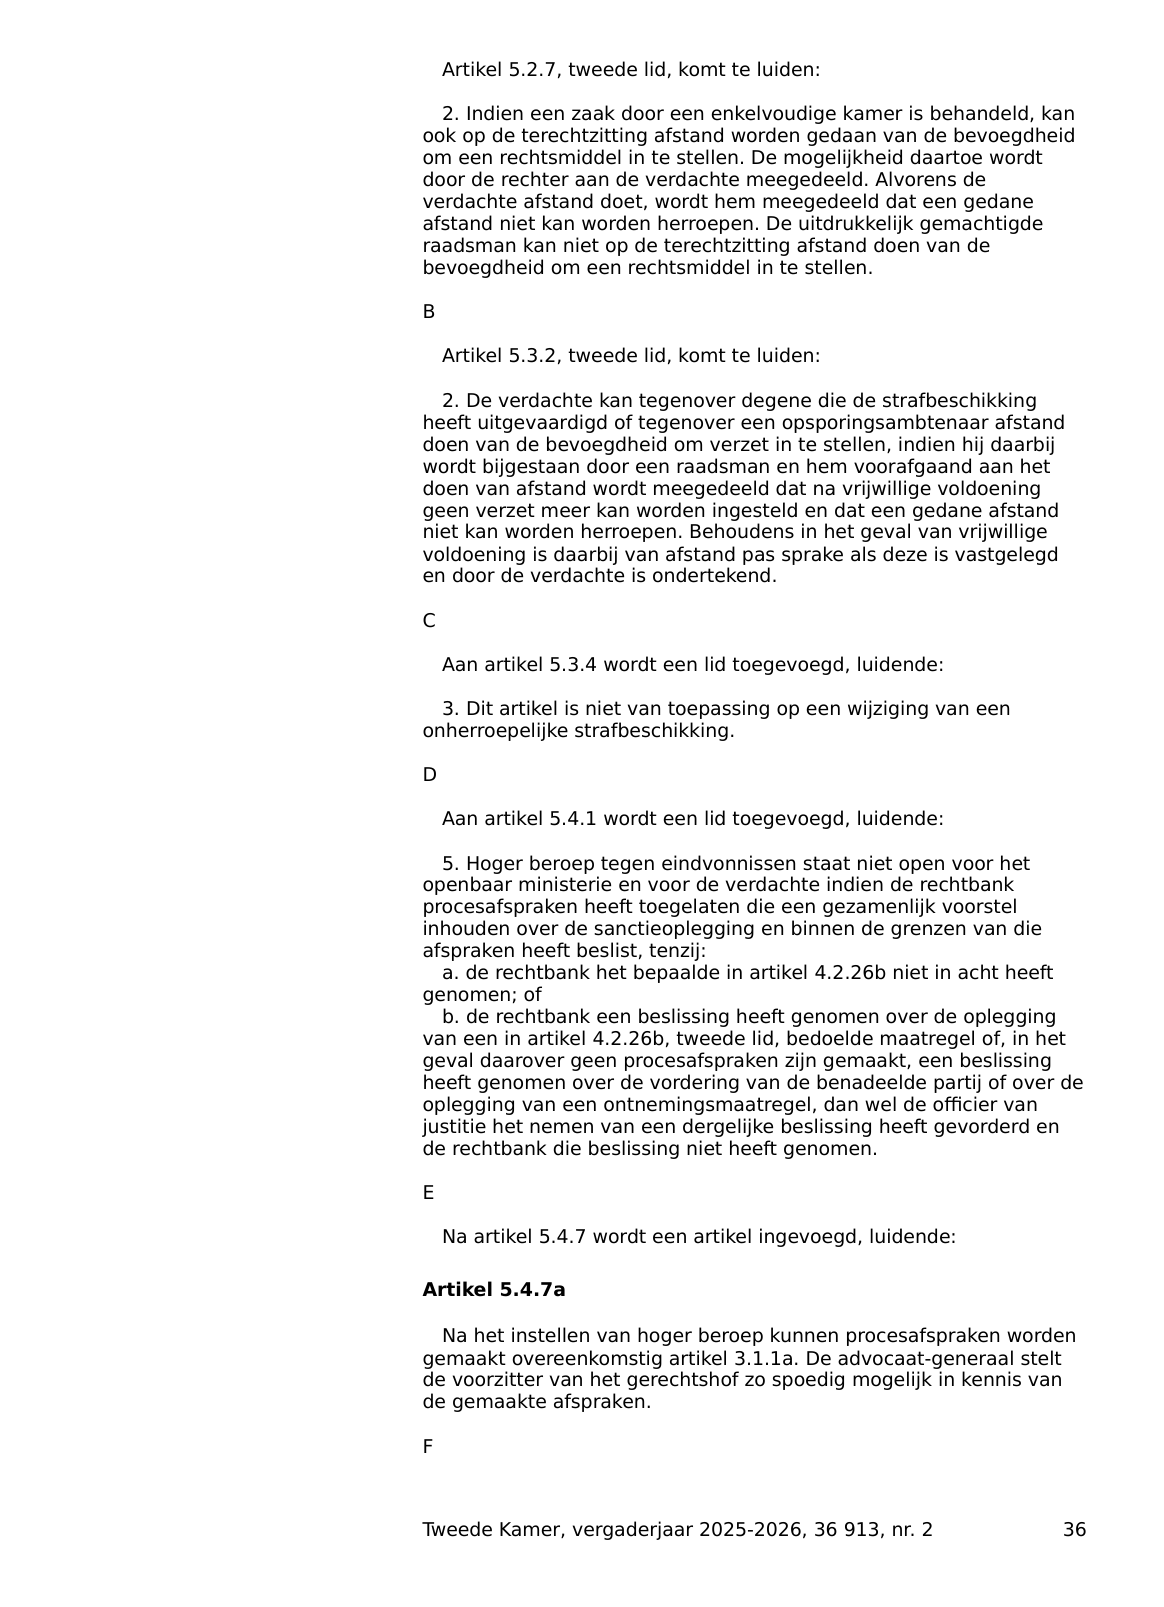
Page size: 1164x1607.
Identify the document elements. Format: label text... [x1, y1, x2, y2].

text 2. De verdachte kan tegenover degene die de strafbeschikking heeft uitgevaardigd of tegenover een opsporingsambtenaar afstand doen van de bevoegdheid om verzet in te stellen, indien hij daarbij wordt bijgestaan door een raadsman en hem voorafgaand aan het doen van afstand wordt meegedeeld dat na vrijwillige voldoening geen verzet meer kan worden ingesteld en dat een gedane afstand niet kan worden herroepen. Behoudens in het geval van vrijwillige voldoening is daarbij van afstand pas sprake als deze is vastgelegd en door de verdachte is ondertekend. [422, 389, 1087, 587]
text 2. Indien een zaak door een enkelvoudige kamer is behandeld, kan ook op de terechtzitting afstand worden gedaan van de bevoegdheid om een rechtsmiddel in te stellen. De mogelijkheid daartoe wordt door de rechter aan de verdachte meegedeeld. Alvorens de verdachte afstand doet, wordt hem meegedeeld dat een gedane afstand niet kan worden herroepen. De uitdrukkelijk gemachtigde raadsman kan niet op de terechtzitting afstand doen van de bevoegdheid om een rechtsmiddel in te stellen. [422, 103, 1087, 279]
text 5. Hoger beroep tegen eindvonnissen staat niet open voor het openbaar ministerie en voor de verdachte indien de rechtbank procesafspraken heeft toegelaten die een gezamenlijk voorstel inhouden over de sanctieoplegging en binnen de grenzen van die afspraken heeft beslist, tenzij: [422, 852, 1087, 962]
text Na artikel 5.4.7 wordt een artikel ingevoegd, luidende: [422, 1226, 1087, 1248]
text Aan artikel 5.3.4 wordt een lid toegevoegd, luidende: [422, 654, 1087, 676]
text C [422, 609, 1087, 632]
text E [422, 1182, 1087, 1204]
text Artikel 5.3.2, tweede lid, komt te luiden: [422, 345, 1087, 367]
text Aan artikel 5.4.1 wordt een lid toegevoegd, luidende: [422, 808, 1087, 830]
text F [422, 1436, 1087, 1457]
text B [422, 301, 1087, 323]
text a. de rechtbank het bepaalde in artikel 4.2.26b niet in acht heeft genomen; of [422, 962, 1087, 1006]
text Artikel 5.2.7, tweede lid, komt te luiden: [422, 59, 1087, 81]
text Na het instellen van hoger beroep kunnen procesafspraken worden gemaakt overeenkomstig artikel 3.1.1a. De advocaat-generaal stelt de voorzitter van het gerechtshof zo spoedig mogelijk in kennis van de gemaakte afspraken. [422, 1325, 1087, 1413]
text D [422, 764, 1087, 786]
text 3. Dit artikel is niet van toepassing op een wijziging van een onherroepelijke strafbeschikking. [422, 698, 1087, 742]
subtitle Artikel 5.4.7a [422, 1278, 1087, 1300]
text b. de rechtbank een beslissing heeft genomen over de oplegging van een in artikel 4.2.26b, tweede lid, bedoelde maatregel of, in het geval daarover geen procesafspraken zijn gemaakt, een beslissing heeft genomen over de vordering van de benadeelde partij of over de oplegging van een ontnemingsmaatregel, dan wel de officier van justitie het nemen van een dergelijke beslissing heeft gevorderd en de rechtbank die beslissing niet heeft genomen. [422, 1006, 1087, 1160]
